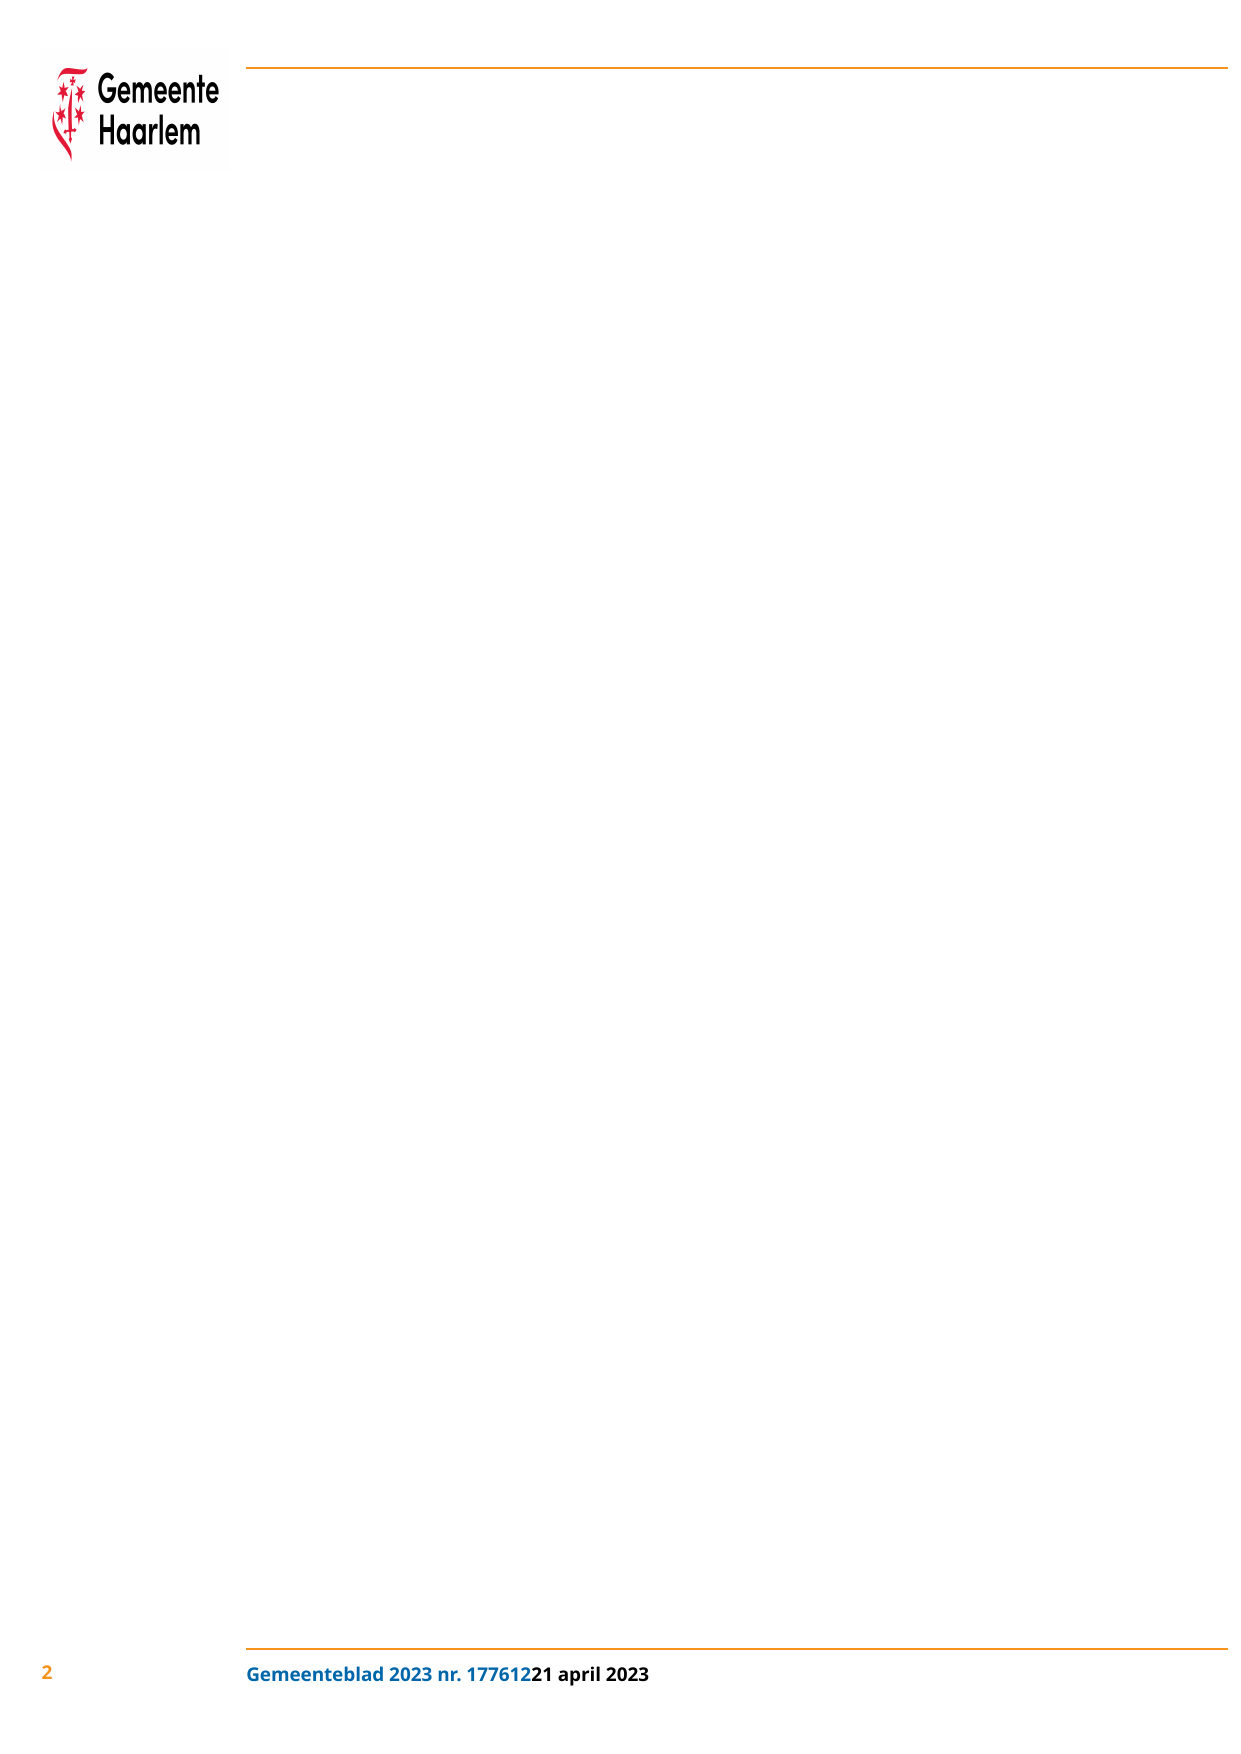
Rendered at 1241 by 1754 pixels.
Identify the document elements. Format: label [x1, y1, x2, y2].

picture [41, 47, 231, 172]
